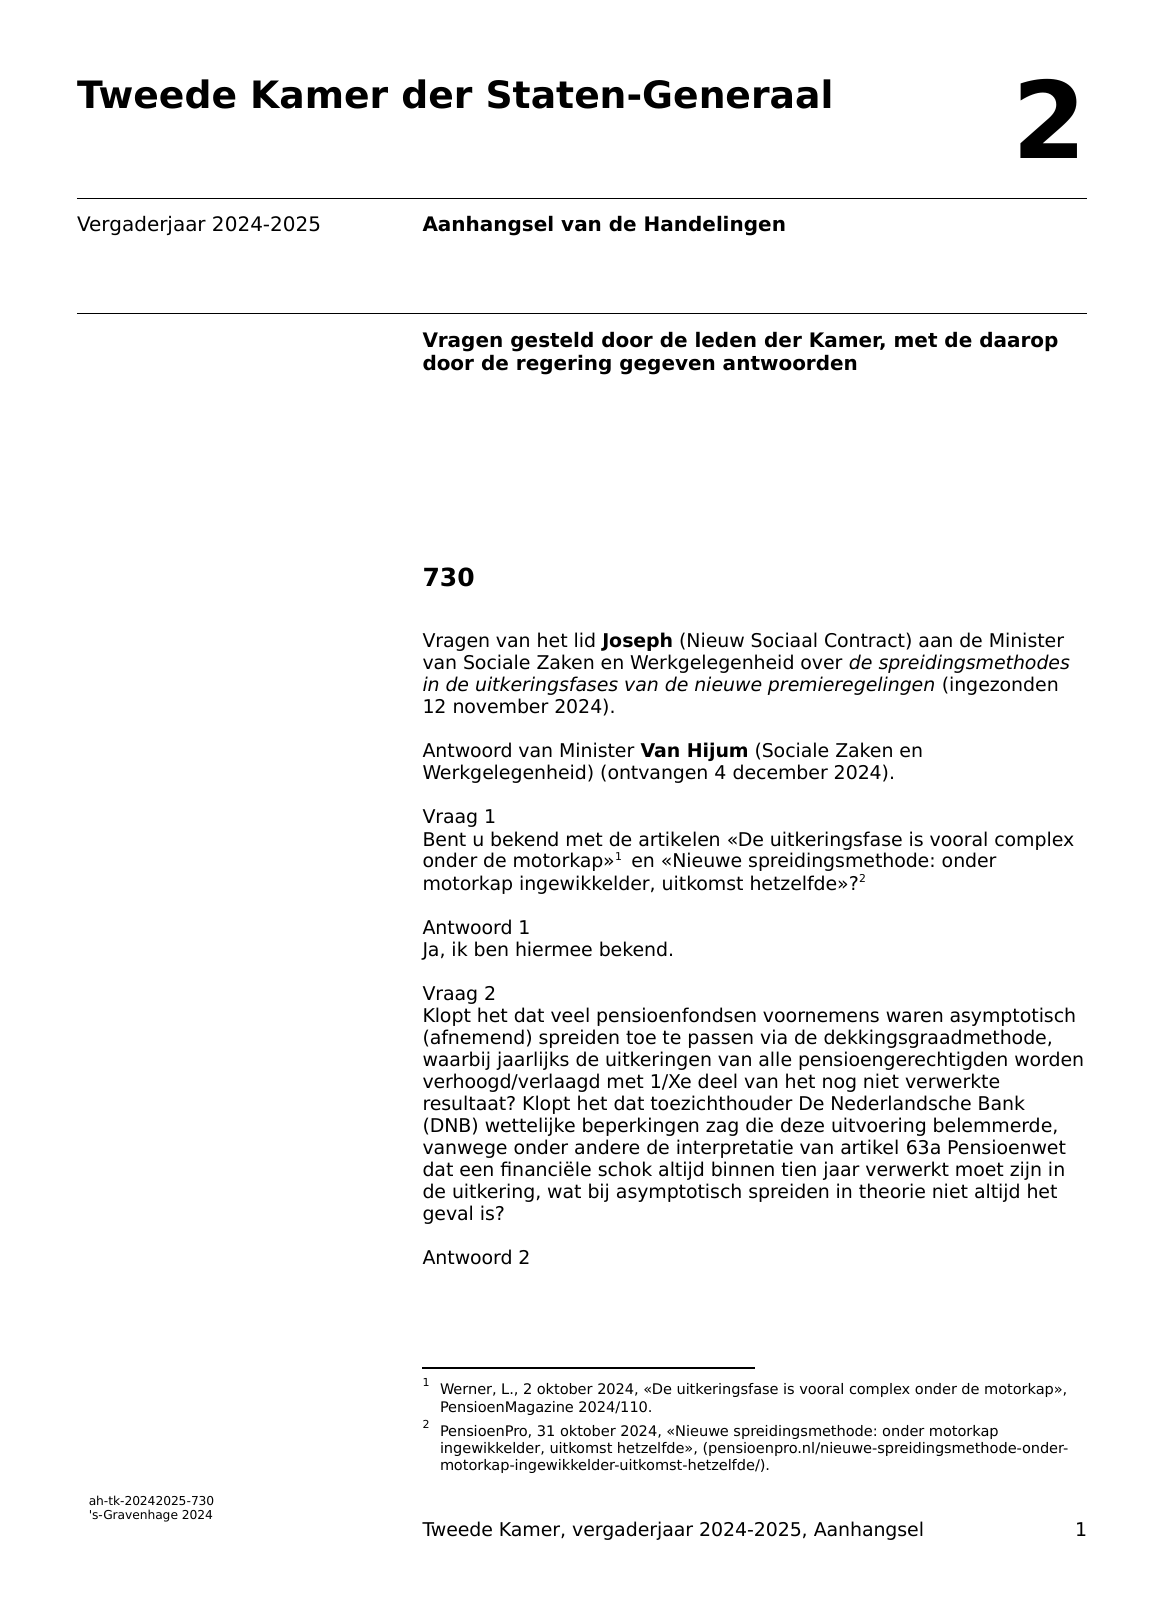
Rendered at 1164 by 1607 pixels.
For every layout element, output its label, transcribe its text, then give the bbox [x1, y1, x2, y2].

text Antwoord 1 [422, 917, 1087, 938]
text Bent u bekend met de artikelen «De uitkeringsfase is vooral complex onder de motorkap» en «Nieuwe spreidingsmethode: onder motorkap ingewikkelder, uitkomst hetzelfde»? [422, 828, 1087, 894]
text ah-tk-20242025-730 [88, 1494, 323, 1508]
table_header Tweede Kamer der Staten-Generaal [77, 59, 886, 198]
text Antwoord van Minister Van Hijum (Sociale Zaken en Werkgelegenheid) (ontvangen 4 december 2024). [422, 740, 1087, 784]
text PensioenPro, 31 oktober 2024, «Nieuwe spreidingsmethode: onder motorkap ingewikkelder, uitkomst hetzelfde», (pensioenpro.nl/nieuwe-spreidingsmethode-onder-motorkap-ingewikkelder-uitkomst-hetzelfde/). [422, 1418, 1087, 1474]
text Werner, L., 2 oktober 2024, «De uitkeringsfase is vooral complex onder de motorkap», PensioenMagazine 2024/110. [422, 1377, 1087, 1416]
table_cell Vragen gesteld door de leden der Kamer, met de daarop door de regering gegeven antwoorden [422, 314, 1087, 375]
text Vraag 2 [422, 983, 1087, 1005]
table_cell Aanhangsel van de Handelingen [422, 199, 1087, 313]
text Antwoord 2 [422, 1247, 1087, 1269]
table_cell Vergaderjaar 2024-2025 [77, 199, 422, 313]
text Vragen van het lid Joseph (Nieuw Sociaal Contract) aan de Minister van Sociale Zaken en Werkgelegenheid over de spreidingsmethodes in de uitkeringsfases van de nieuwe premieregelingen (ingezonden 12 november 2024). [422, 630, 1087, 718]
text Ja, ik ben hiermee bekend. [422, 938, 1087, 961]
text 730 [422, 563, 1087, 592]
table_cell [77, 314, 422, 375]
text 's-Gravenhage 2024 [88, 1508, 323, 1522]
text Klopt het dat veel pensioenfondsen voornemens waren asymptotisch (afnemend) spreiden toe te passen via de dekkingsgraadmethode, waarbij jaarlijks de uitkeringen van alle pensioengerechtigden worden verhoogd/verlaagd met 1/Xe deel van het nog niet verwerkte resultaat? Klopt het dat toezichthouder De Nederlandsche Bank (DNB) wettelijke beperkingen zag die deze uitvoering belemmerde, vanwege onder andere de interpretatie van artikel 63a Pensioenwet dat een financiële schok altijd binnen tien jaar verwerkt moet zijn in de uitkering, wat bij asymptotisch spreiden in theorie niet altijd het geval is? [422, 1005, 1087, 1224]
table_header 2 [886, 59, 1087, 198]
text Vraag 1 [422, 806, 1087, 828]
